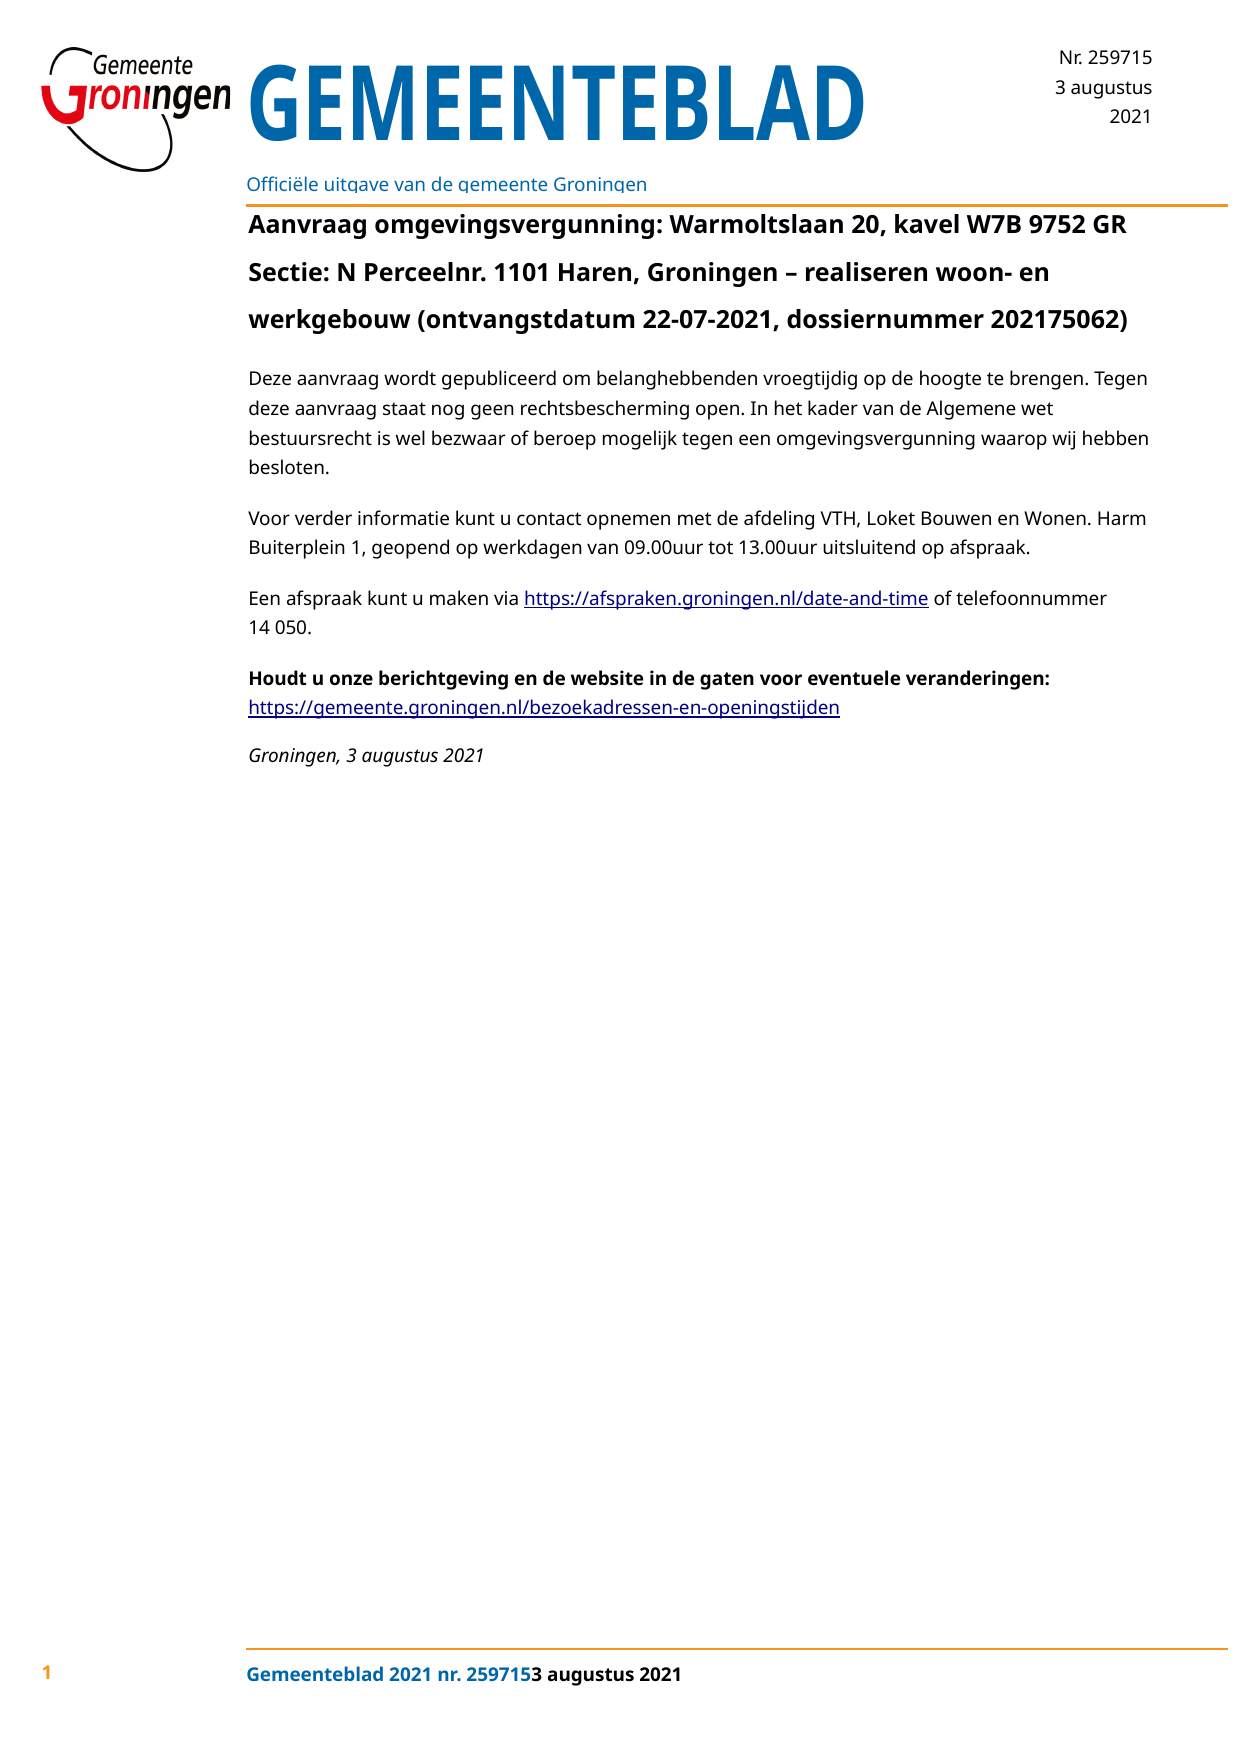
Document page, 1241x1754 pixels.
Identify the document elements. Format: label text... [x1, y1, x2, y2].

text Groningen, 3 augustus 2021 [248, 742, 1152, 768]
text Een afspraak kunt u maken via https://afspraken.groningen.nl/date-and-time of telefoonnummer 14 050. [248, 585, 1152, 640]
text Voor verder informatie kunt u contact opnemen met de afdeling VTH, Loket Bouwen en Wonen. Harm Buiterplein 1, geopend op werkdagen van 09.00uur tot 13.00uur uitsluitend op afspraak. [248, 505, 1152, 560]
text Deze aanvraag wordt gepubliceerd om belanghebbenden vroegtijdig op de hoogte te brengen. Tegen deze aanvraag staat nog geen rechtsbescherming open. In het kader van de Algemene wet bestuursrecht is wel bezwaar of beroep mogelijk tegen een omgevingsvergunning waarop wij hebben besloten. [248, 366, 1152, 480]
text Aanvraag omgevingsvergunning: Warmoltslaan 20, kavel W7B 9752 GR Sectie: N Perceelnr. 1101 Haren, Groningen – realiseren woon- en werkgebouw (ontvangstdatum 22-07-2021, dossiernummer 202175062) [248, 207, 1152, 336]
picture [41, 47, 231, 172]
text Houdt u onze berichtgeving en de website in de gaten voor eventuele veranderingen: https://gemeente.groningen.nl/bezoekadressen-en-openingstijden [248, 665, 1152, 720]
